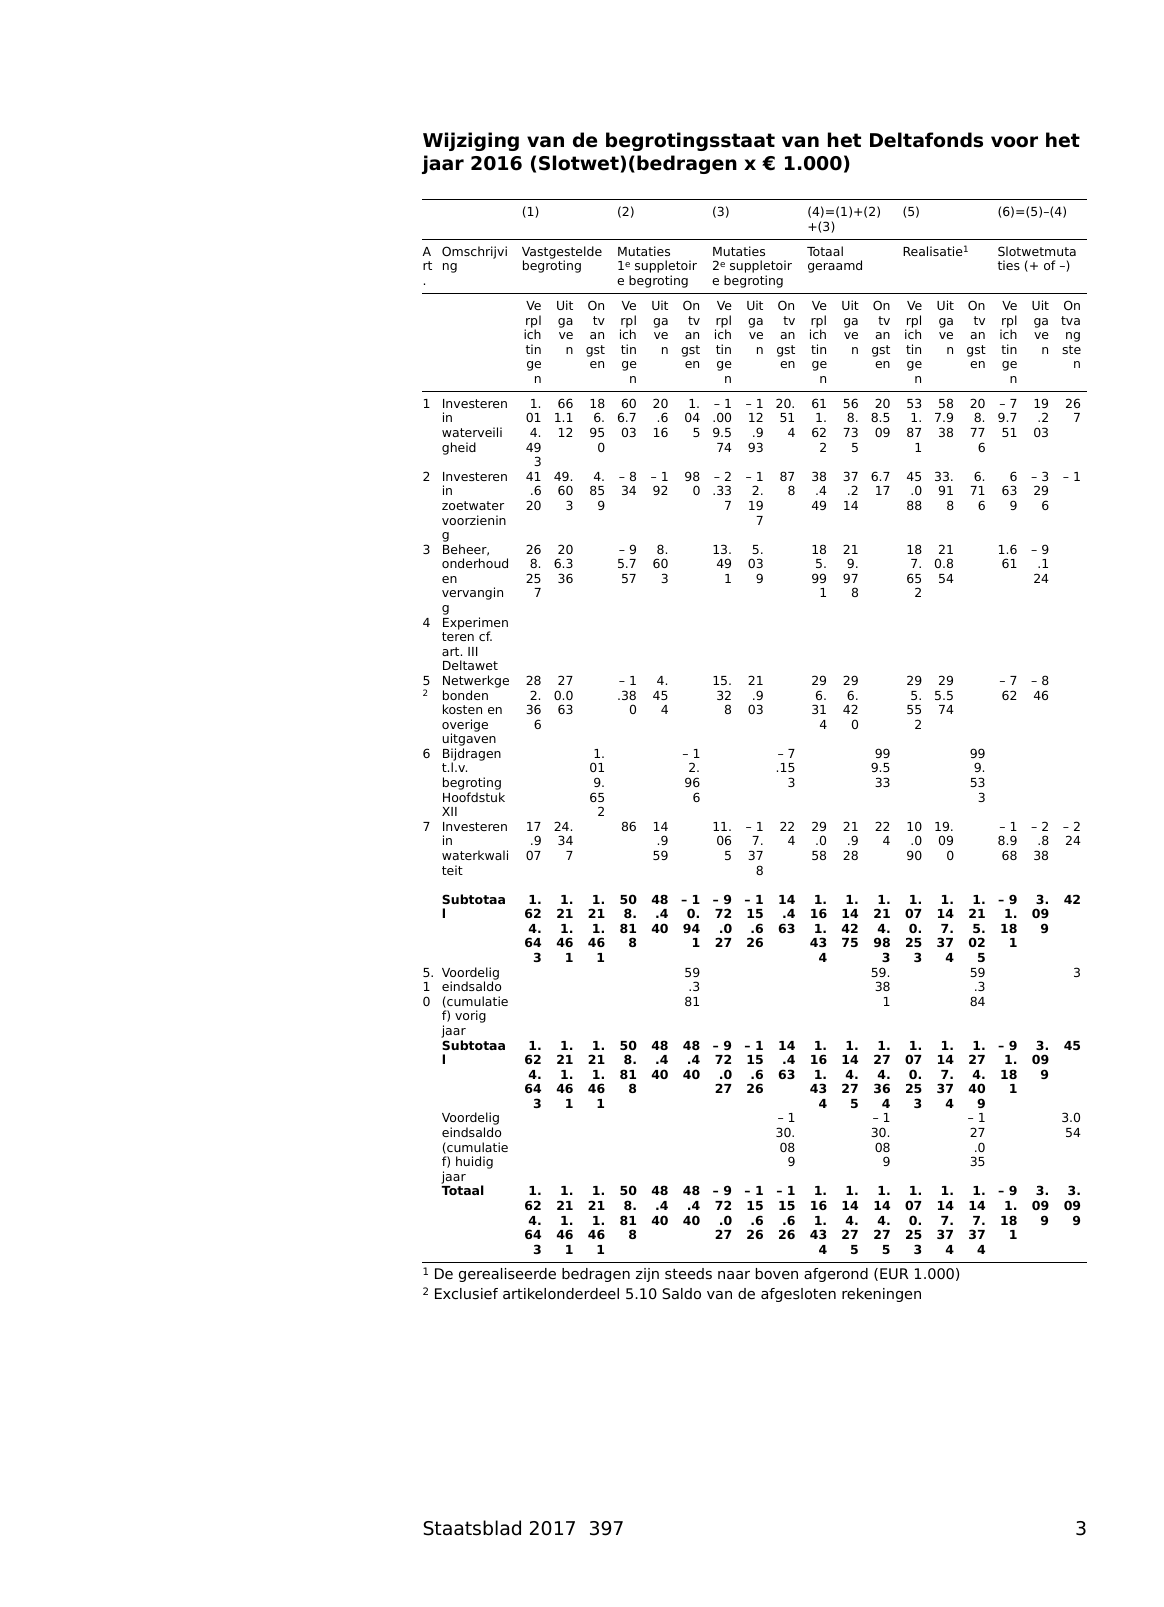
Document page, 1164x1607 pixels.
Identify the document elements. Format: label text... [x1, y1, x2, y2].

table_cell 4.454 [643, 674, 674, 747]
table_cell [422, 1184, 436, 1262]
table_cell [928, 878, 960, 893]
table_cell – 18.968 [991, 820, 1023, 878]
table_cell 48.440 [643, 1184, 674, 1262]
table_cell Verplichtingen [516, 294, 547, 391]
table_cell [801, 616, 833, 674]
table_cell – 1 [1055, 470, 1087, 543]
table_cell Verplichtingen [706, 294, 738, 391]
table_cell 1.144.275 [833, 1184, 864, 1262]
table_cell [579, 878, 611, 893]
table_cell [706, 747, 738, 820]
table_cell – 10.941 [674, 893, 706, 966]
table_cell 11.065 [706, 820, 738, 878]
table_cell [960, 616, 991, 674]
table_cell [548, 616, 579, 674]
table_cell [674, 1111, 706, 1184]
table_cell Ontvangsten [769, 294, 801, 391]
table_cell – 12.197 [738, 470, 769, 543]
table_cell – 972.027 [706, 893, 738, 966]
table_cell 48.440 [643, 893, 674, 966]
table_cell 15.328 [706, 674, 738, 747]
table_cell 49.603 [548, 470, 579, 543]
table_cell 1 [422, 392, 436, 470]
table_cell 48.440 [643, 1039, 674, 1111]
table_cell 48.440 [674, 1184, 706, 1262]
table_cell [674, 878, 706, 893]
table_cell [738, 1111, 769, 1184]
table_cell Voordelig eindsaldo (cumulatief) huidig jaar [436, 1111, 516, 1184]
table_cell [833, 878, 864, 893]
table_cell Mutaties 2e suppletoire begroting [706, 240, 801, 293]
table_cell 14.959 [643, 820, 674, 878]
table_cell 295.552 [896, 674, 928, 747]
table_cell [579, 674, 611, 747]
table_cell [706, 616, 738, 674]
table_cell 611.622 [801, 392, 833, 470]
table_cell 224 [769, 820, 801, 878]
table_cell [1023, 747, 1055, 820]
table_cell Bijdragen t.l.v. begroting Hoofdstuk XII [436, 747, 516, 820]
table_cell 1.211.461 [548, 1184, 579, 1262]
table_cell [801, 878, 833, 893]
table_cell 267 [1055, 392, 1087, 470]
table_cell [548, 747, 579, 820]
table_cell [611, 878, 643, 893]
table_cell [516, 1111, 547, 1184]
table_cell 3.099 [1055, 1184, 1087, 1262]
table_cell 508.818 [611, 893, 643, 966]
table_cell 1.624.643 [516, 1039, 547, 1111]
table_cell [1023, 1111, 1055, 1184]
table_cell Experimenteren cf. art. III Deltawet [436, 616, 516, 674]
table_cell 1.624.643 [516, 1184, 547, 1262]
table_cell [611, 616, 643, 674]
table_cell – 2.337 [706, 470, 738, 543]
table_cell 219.978 [833, 543, 864, 616]
table_cell 3.099 [1023, 893, 1055, 966]
table_cell – 7.153 [769, 747, 801, 820]
table_cell [928, 966, 960, 1038]
table_cell [833, 616, 864, 674]
table_cell 1.045 [674, 392, 706, 470]
table_cell Uitgaven [548, 294, 579, 391]
table_cell [991, 966, 1023, 1038]
table_cell 1.144275 [833, 893, 864, 966]
table_cell – 1.009.574 [706, 392, 738, 470]
table_cell 1.211.461 [579, 1039, 611, 1111]
table_cell Ontvangsten [579, 294, 611, 391]
table_cell 208.509 [865, 392, 896, 470]
table_cell 8.603 [643, 543, 674, 616]
table_cell 1.144.275 [833, 1039, 864, 1111]
table_cell [436, 294, 516, 391]
table_cell [674, 616, 706, 674]
table_cell – 95.757 [611, 543, 643, 616]
table_cell [865, 674, 896, 747]
table_cell 52 [422, 674, 436, 747]
table_header [436, 200, 516, 239]
table_cell 1.274.364 [865, 1039, 896, 1111]
table_cell 4.859 [579, 470, 611, 543]
table_cell – 834 [611, 470, 643, 543]
table_cell [516, 747, 547, 820]
table_cell 508.818 [611, 1184, 643, 1262]
table_cell – 192 [643, 470, 674, 543]
table_cell [579, 966, 611, 1038]
table_cell 21.903 [738, 674, 769, 747]
table_cell [738, 747, 769, 820]
table_cell 14.463 [769, 1039, 801, 1111]
table_cell [548, 966, 579, 1038]
table_cell [643, 616, 674, 674]
table_cell [991, 1111, 1023, 1184]
table_cell [896, 747, 928, 820]
table_cell [516, 878, 547, 893]
table_cell 270.063 [548, 674, 579, 747]
table_cell 45.088 [896, 470, 928, 543]
table_cell 1.211.461 [579, 1184, 611, 1262]
table_cell [896, 616, 928, 674]
table_cell Omschrijving [436, 240, 516, 293]
table_cell – 224 [1055, 820, 1087, 878]
table_cell [436, 878, 516, 893]
table_cell Verplichtingen [611, 294, 643, 391]
table_cell 1.070.253 [896, 1039, 928, 1111]
table_cell [738, 616, 769, 674]
table_cell Uitgaven [928, 294, 960, 391]
table_cell 1.624.643 [516, 893, 547, 966]
table_cell 29.058 [801, 820, 833, 878]
table_cell Ontvangsten [1055, 294, 1087, 391]
table_cell – 130.089 [865, 1111, 896, 1184]
table_cell 6.716 [960, 470, 991, 543]
table_cell Slotwetmutaties (+ of –) [991, 240, 1087, 293]
table_cell [706, 1111, 738, 1184]
table_cell Subtotaal [436, 1039, 516, 1111]
table_cell Verplichtingen [991, 294, 1023, 391]
table_cell 296.420 [833, 674, 864, 747]
table_cell 206.336 [548, 543, 579, 616]
table_cell 33.918 [928, 470, 960, 543]
table_cell [674, 820, 706, 878]
table_cell 1.147.374 [928, 893, 960, 966]
table_cell [611, 747, 643, 820]
table_cell 1.144.275 [865, 1184, 896, 1262]
table_cell 1.211.461 [548, 893, 579, 966]
table_cell 24.347 [548, 820, 579, 878]
table_cell [422, 1039, 436, 1111]
table_cell – 127.035 [960, 1111, 991, 1184]
table_cell 508.818 [611, 1039, 643, 1111]
table_cell [801, 1111, 833, 1184]
table_cell [801, 747, 833, 820]
table_cell 86 [611, 820, 643, 878]
table_cell Uitgaven [833, 294, 864, 391]
table_cell 1.274.409 [960, 1039, 991, 1111]
table_cell 37.214 [833, 470, 864, 543]
table_cell – 112.993 [738, 392, 769, 470]
table_cell – 115.626 [738, 1184, 769, 1262]
table_cell Beheer, onderhoud en vervanging [436, 543, 516, 616]
table_cell Subtotaal [436, 893, 516, 966]
table_cell [928, 1111, 960, 1184]
table_cell [991, 747, 1023, 820]
table_cell Art. [422, 240, 436, 293]
table_cell – 12.966 [674, 747, 706, 820]
table_cell Uitgaven [1023, 294, 1055, 391]
table_cell [865, 878, 896, 893]
table_cell [928, 747, 960, 820]
table_cell 1.661 [991, 543, 1023, 616]
table_cell [422, 294, 436, 391]
table_cell Uitgaven [738, 294, 769, 391]
table_cell 1.211.461 [579, 893, 611, 966]
table_cell – 2.838 [1023, 820, 1055, 878]
table_cell 185.991 [801, 543, 833, 616]
table_cell 6 639 [991, 470, 1023, 543]
table_cell 224 [865, 820, 896, 878]
table_cell Investeren in zoetwatervoorziening [436, 470, 516, 543]
table_cell [1055, 747, 1087, 820]
table_cell 295.574 [928, 674, 960, 747]
table_header (5) [896, 200, 991, 239]
table_cell 587.938 [928, 392, 960, 470]
table_cell [548, 1111, 579, 1184]
table_cell Ontvangsten [865, 294, 896, 391]
table_cell 531.871 [896, 392, 928, 470]
table_cell Voordelig eindsaldo (cumulatief) vorig jaar [436, 966, 516, 1038]
table_cell [579, 820, 611, 878]
table_cell [579, 616, 611, 674]
table_cell Uitgaven [643, 294, 674, 391]
table_cell [865, 616, 896, 674]
table_cell [611, 1111, 643, 1184]
table_cell 1.214.983 [865, 893, 896, 966]
table_cell [833, 747, 864, 820]
table_header (4)=(1)+(2)+(3) [801, 200, 896, 239]
table_cell 14.463 [769, 893, 801, 966]
table_cell [769, 966, 801, 1038]
table_cell 48.440 [674, 1039, 706, 1111]
table_cell [1055, 674, 1087, 747]
table_cell Netwerkgebonden kosten en overige uitgaven [436, 674, 516, 747]
table_cell Mutaties 1e suppletoire begroting [611, 240, 706, 293]
table_cell 268.257 [516, 543, 547, 616]
table_cell [896, 966, 928, 1038]
table_cell [579, 1111, 611, 1184]
table_cell – 3 296 [1023, 470, 1055, 543]
table_cell – 972.027 [706, 1039, 738, 1111]
table_header (2) [611, 200, 706, 239]
table_cell [643, 747, 674, 820]
table_cell 13.491 [706, 543, 738, 616]
table_cell [674, 543, 706, 616]
table_cell [991, 878, 1023, 893]
table_cell 6.717 [865, 470, 896, 543]
table_cell 1.147.374 [928, 1184, 960, 1262]
table_cell 1.211.461 [548, 1039, 579, 1111]
table_cell 10.090 [896, 820, 928, 878]
table_cell 3.099 [1023, 1184, 1055, 1262]
table_cell 7 [422, 820, 436, 878]
table_cell [1055, 543, 1087, 616]
table_cell 5.10 [422, 966, 436, 1038]
table_cell [706, 966, 738, 1038]
table_cell 2 [422, 470, 436, 543]
table_cell Investeren in waterkwaliteit [436, 820, 516, 878]
table_cell [516, 616, 547, 674]
table_cell [769, 674, 801, 747]
table_cell 187.652 [896, 543, 928, 616]
table_cell – 130.089 [769, 1111, 801, 1184]
table_cell 186.950 [579, 392, 611, 470]
table_header (3) [706, 200, 801, 239]
table_cell 3 [1055, 966, 1087, 1038]
table_cell [960, 820, 991, 878]
table_cell 41.620 [516, 470, 547, 543]
table_cell 38.449 [801, 470, 833, 543]
table_cell Totaal [436, 1184, 516, 1262]
table_cell – 846 [1023, 674, 1055, 747]
table_cell 606.703 [611, 392, 643, 470]
table_cell – 91.181 [991, 1184, 1023, 1262]
table_cell 1.070.253 [896, 1184, 928, 1262]
table_cell [896, 1111, 928, 1184]
table_cell 210.854 [928, 543, 960, 616]
table_cell [611, 966, 643, 1038]
table_cell 1.161.434 [801, 1039, 833, 1111]
table_cell [738, 966, 769, 1038]
table_cell 3.054 [1055, 1111, 1087, 1184]
table_cell Ontvangsten [960, 294, 991, 391]
table_cell [960, 674, 991, 747]
table_cell – 1.380 [611, 674, 643, 747]
table_cell 59.384 [960, 966, 991, 1038]
table_cell [801, 966, 833, 1038]
table_cell 1.161.434 [801, 1184, 833, 1262]
table_cell 59.381 [674, 966, 706, 1038]
table_cell [422, 878, 436, 893]
table_cell [1023, 616, 1055, 674]
table_cell [928, 616, 960, 674]
table_cell [769, 878, 801, 893]
table_cell – 9.124 [1023, 543, 1055, 616]
table_cell 20.514 [769, 392, 801, 470]
table_cell Vastgestelde begroting [516, 240, 611, 293]
table_cell 1.161.434 [801, 893, 833, 966]
table_cell 17.907 [516, 820, 547, 878]
table_cell – 79.751 [991, 392, 1023, 470]
table_cell [769, 616, 801, 674]
table_cell 19.090 [928, 820, 960, 878]
table_cell [643, 966, 674, 1038]
table_cell Investeren in waterveiligheid [436, 392, 516, 470]
table_cell [833, 966, 864, 1038]
table_cell 1.147.374 [960, 1184, 991, 1262]
table_cell [960, 543, 991, 616]
table_cell 1.215.025 [960, 893, 991, 966]
table_cell – 91.181 [991, 893, 1023, 966]
table_cell Realisatie1 [896, 240, 991, 293]
table_cell [1023, 878, 1055, 893]
table_cell 3 [422, 543, 436, 616]
table_cell 999.533 [960, 747, 991, 820]
table_cell [1055, 878, 1087, 893]
table_cell [896, 878, 928, 893]
table_cell Ontvangsten [674, 294, 706, 391]
table_cell 21.928 [833, 820, 864, 878]
table_cell [1023, 966, 1055, 1038]
table_cell 1.014.493 [516, 392, 547, 470]
table_cell [516, 966, 547, 1038]
table_cell [1055, 616, 1087, 674]
table_cell Verplichtingen [896, 294, 928, 391]
table_cell [706, 878, 738, 893]
table_cell Totaal geraamd [801, 240, 896, 293]
table_cell 878 [769, 470, 801, 543]
table_cell [960, 878, 991, 893]
table_cell 45 [1055, 1039, 1087, 1111]
table_cell [833, 1111, 864, 1184]
table_header (1) [516, 200, 611, 239]
table_cell [865, 543, 896, 616]
table_cell [769, 543, 801, 616]
table_cell 1.070.253 [896, 893, 928, 966]
table_cell – 762 [991, 674, 1023, 747]
table_cell 19.203 [1023, 392, 1055, 470]
table_cell – 91.181 [991, 1039, 1023, 1111]
table_cell [548, 878, 579, 893]
table_cell [991, 616, 1023, 674]
table_cell 568.735 [833, 392, 864, 470]
table_cell [422, 1111, 436, 1184]
table_cell 661.112 [548, 392, 579, 470]
subtitle Wijziging van de begrotingsstaat van het Deltafonds voor het jaar 2016 (Slotwet)(bedragen x € 1.000) [422, 130, 1087, 174]
table_cell 282.366 [516, 674, 547, 747]
table_cell [738, 878, 769, 893]
table_cell Verplichtingen [801, 294, 833, 391]
table_cell – 972.027 [706, 1184, 738, 1262]
table_cell 3.099 [1023, 1039, 1055, 1111]
table_cell [579, 543, 611, 616]
table_cell [422, 893, 436, 966]
table_cell 999.533 [865, 747, 896, 820]
table_cell 296.314 [801, 674, 833, 747]
table_cell 1.147.374 [928, 1039, 960, 1111]
table_cell – 115.626 [769, 1184, 801, 1262]
table_cell 20.616 [643, 392, 674, 470]
table_cell [674, 674, 706, 747]
table_cell 1 De gerealiseerde bedragen zijn steeds naar boven afgerond (EUR 1.000) 2 Exclusief artikelonderdeel 5.10 Saldo van de afgesloten rekeningen [422, 1263, 1087, 1302]
table_cell – 115.626 [738, 1039, 769, 1111]
table_cell 59.381 [865, 966, 896, 1038]
table_cell – 115.626 [738, 893, 769, 966]
table_cell 980 [674, 470, 706, 543]
table_cell 42 [1055, 893, 1087, 966]
table_header (6)=(5)–(4) [991, 200, 1087, 239]
table_cell 6 [422, 747, 436, 820]
table_cell – 17.378 [738, 820, 769, 878]
table_cell 5.039 [738, 543, 769, 616]
table_cell 208.776 [960, 392, 991, 470]
table_cell [643, 1111, 674, 1184]
table_cell 1.019.652 [579, 747, 611, 820]
table_header [422, 200, 436, 239]
table_cell 4 [422, 616, 436, 674]
table_cell [643, 878, 674, 893]
